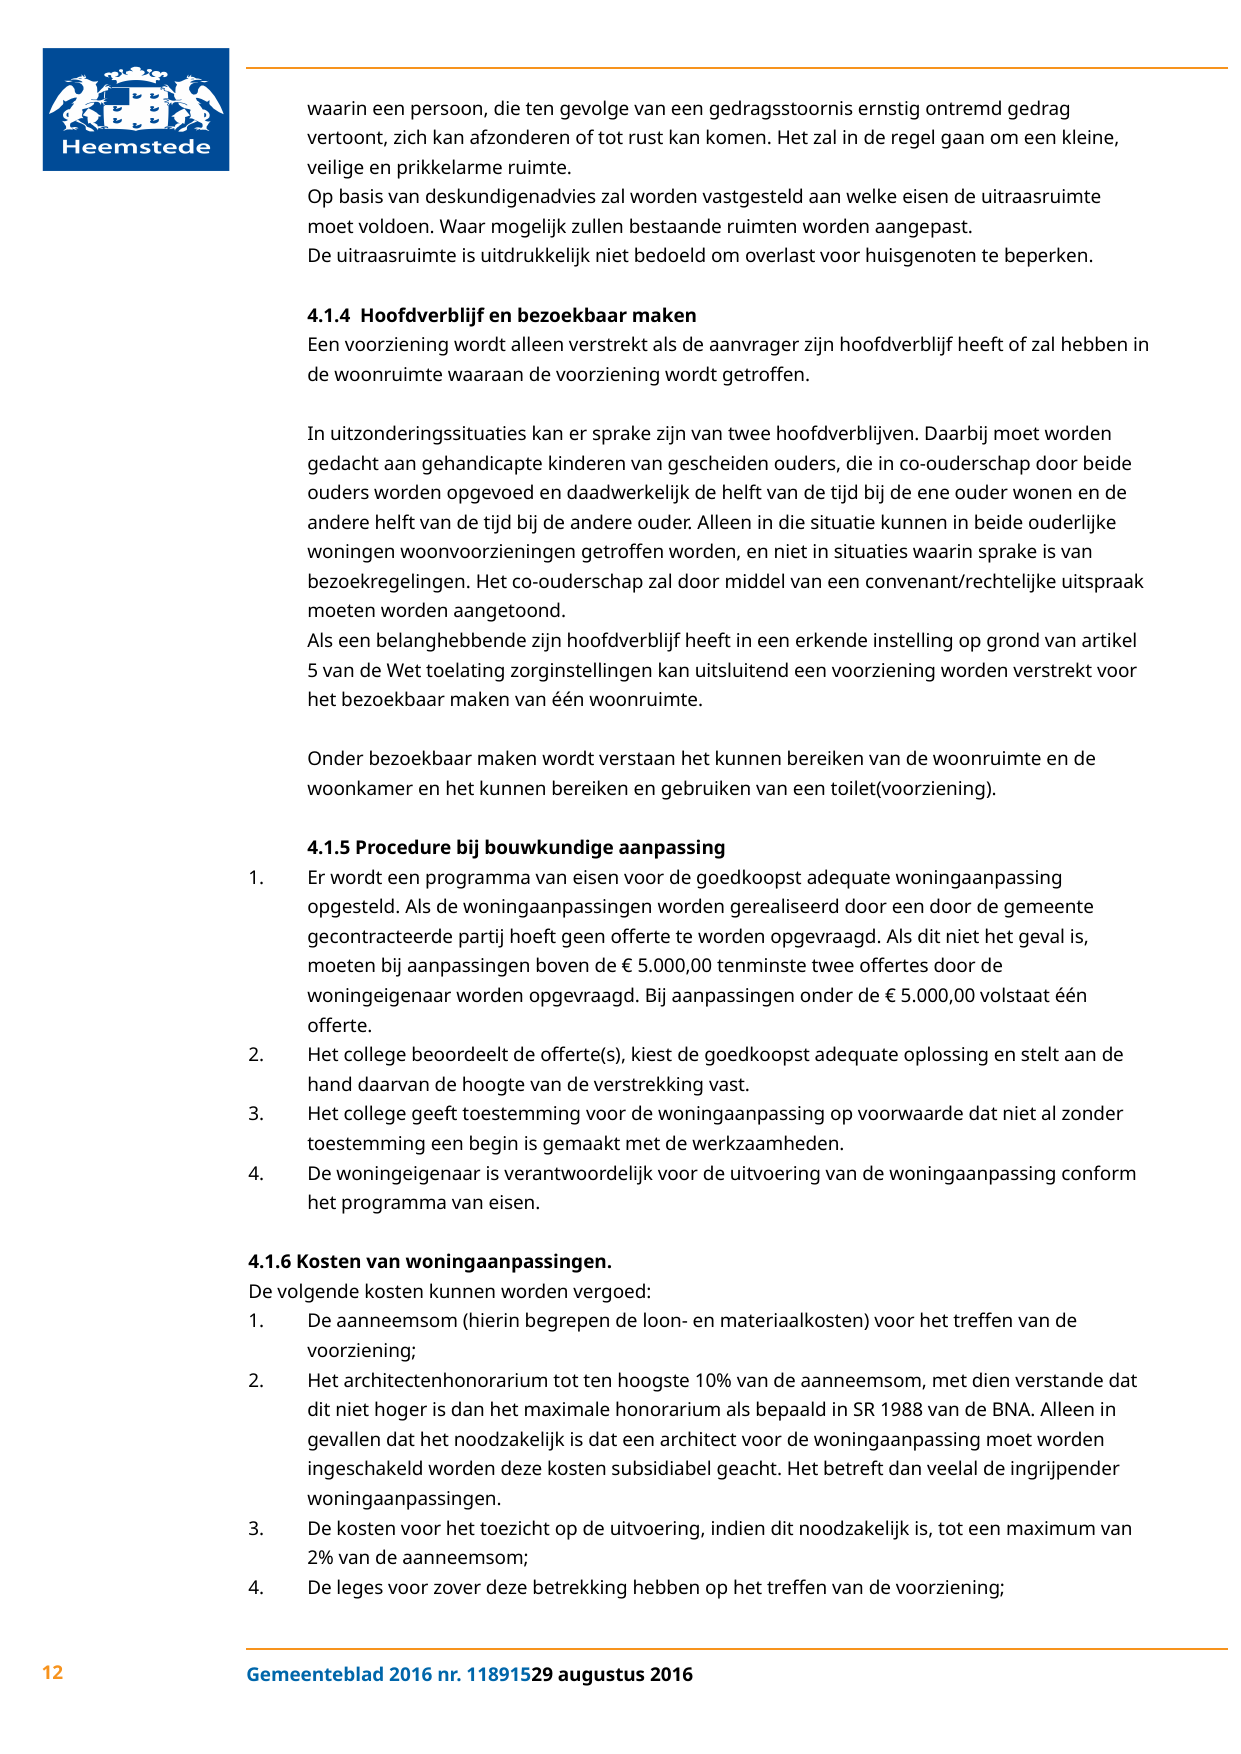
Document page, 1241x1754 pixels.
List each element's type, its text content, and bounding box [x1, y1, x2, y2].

text De volgende kosten kunnen worden vergoed: [248, 1278, 1152, 1304]
list Er wordt een programma van eisen voor de goedkoopst adequate woningaanpassing opgesteld. Als de woningaanpassingen worden gerealiseerd door een door de gemeente gecontracteerde partij hoeft geen offerte te worden opgevraagd. Als dit niet het geval is, moeten bij aanpassingen boven de € 5.000,00 tenminste twee offertes door de woningeigenaar worden opgevraagd. Bij aanpassingen onder de € 5.000,00 volstaat één offerte. [248, 864, 1152, 1038]
list Het college beoordeelt de offerte(s), kiest de goedkoopst adequate oplossing en stelt aan de hand daarvan de hoogte van de verstrekking vast. [248, 1041, 1152, 1097]
list 4.1.4 Hoofdverblijf en bezoekbaar maken [248, 302, 1152, 328]
list waarin een persoon, die ten gevolge van een gedragsstoornis ernstig ontremd gedrag vertoont, zich kan afzonderen of tot rust kan komen. Het zal in de regel gaan om een kleine, veilige en prikkelarme ruimte. [248, 95, 1152, 180]
list De aanneemsom (hierin begrepen de loon- en materiaalkosten) voor het treffen van de voorziening; [248, 1308, 1152, 1363]
list In uitzonderingssituaties kan er sprake zijn van twee hoofdverblijven. Daarbij moet worden gedacht aan gehandicapte kinderen van gescheiden ouders, die in co-ouderschap door beide ouders worden opgevoed en daadwerkelijk de helft van de tijd bij de ene ouder wonen en de andere helft van de tijd bij de andere ouder. Alleen in die situatie kunnen in beide ouderlijke woningen woonvoorzieningen getroffen worden, en niet in situaties waarin sprake is van bezoekregelingen. Het co-ouderschap zal door middel van een convenant/rechtelijke uitspraak moeten worden aangetoond. [248, 420, 1152, 623]
list Een voorziening wordt alleen verstrekt als de aanvrager zijn hoofdverblijf heeft of zal hebben in de woonruimte waaraan de voorziening wordt getroffen. [248, 331, 1152, 387]
list De leges voor zover deze betrekking hebben op het treffen van de voorziening; [248, 1574, 1152, 1600]
list De woningeigenaar is verantwoordelijk voor de uitvoering van de woningaanpassing conform het programma van eisen. [248, 1160, 1152, 1215]
list Het architectenhonorarium tot ten hoogste 10% van de aanneemsom, met dien verstande dat dit niet hoger is dan het maximale honorarium als bepaald in SR 1988 van de BNA. Alleen in gevallen dat het noodzakelijk is dat een architect voor de woningaanpassing moet worden ingeschakeld worden deze kosten subsidiabel geacht. Het betreft dan veelal de ingrijpender woningaanpassingen. [248, 1367, 1152, 1511]
list Het college geeft toestemming voor de woningaanpassing op voorwaarde dat niet al zonder toestemming een begin is gemaakt met de werkzaamheden. [248, 1101, 1152, 1156]
list Als een belanghebbende zijn hoofdverblijf heeft in een erkende instelling op grond van artikel 5 van de Wet toelating zorginstellingen kan uitsluitend een voorziening worden verstrekt voor het bezoekbaar maken van één woonruimte. [248, 627, 1152, 712]
list De kosten voor het toezicht op de uitvoering, indien dit noodzakelijk is, tot een maximum van 2% van de aanneemsom; [248, 1515, 1152, 1570]
text 4.1.6 Kosten van woningaanpassingen. [248, 1248, 1152, 1274]
list De uitraasruimte is uitdrukkelijk niet bedoeld om overlast voor huisgenoten te beperken. [248, 243, 1152, 268]
list 4.1.5 Procedure bij bouwkundige aanpassing [248, 834, 1152, 860]
list Onder bezoekbaar maken wordt verstaan het kunnen bereiken van de woonruimte en de woonkamer en het kunnen bereiken en gebruiken van een toilet(voorziening). [248, 746, 1152, 801]
list Op basis van deskundigenadvies zal worden vastgesteld aan welke eisen de uitraasruimte moet voldoen. Waar mogelijk zullen bestaande ruimten worden aangepast. [248, 183, 1152, 239]
picture [41, 47, 231, 172]
